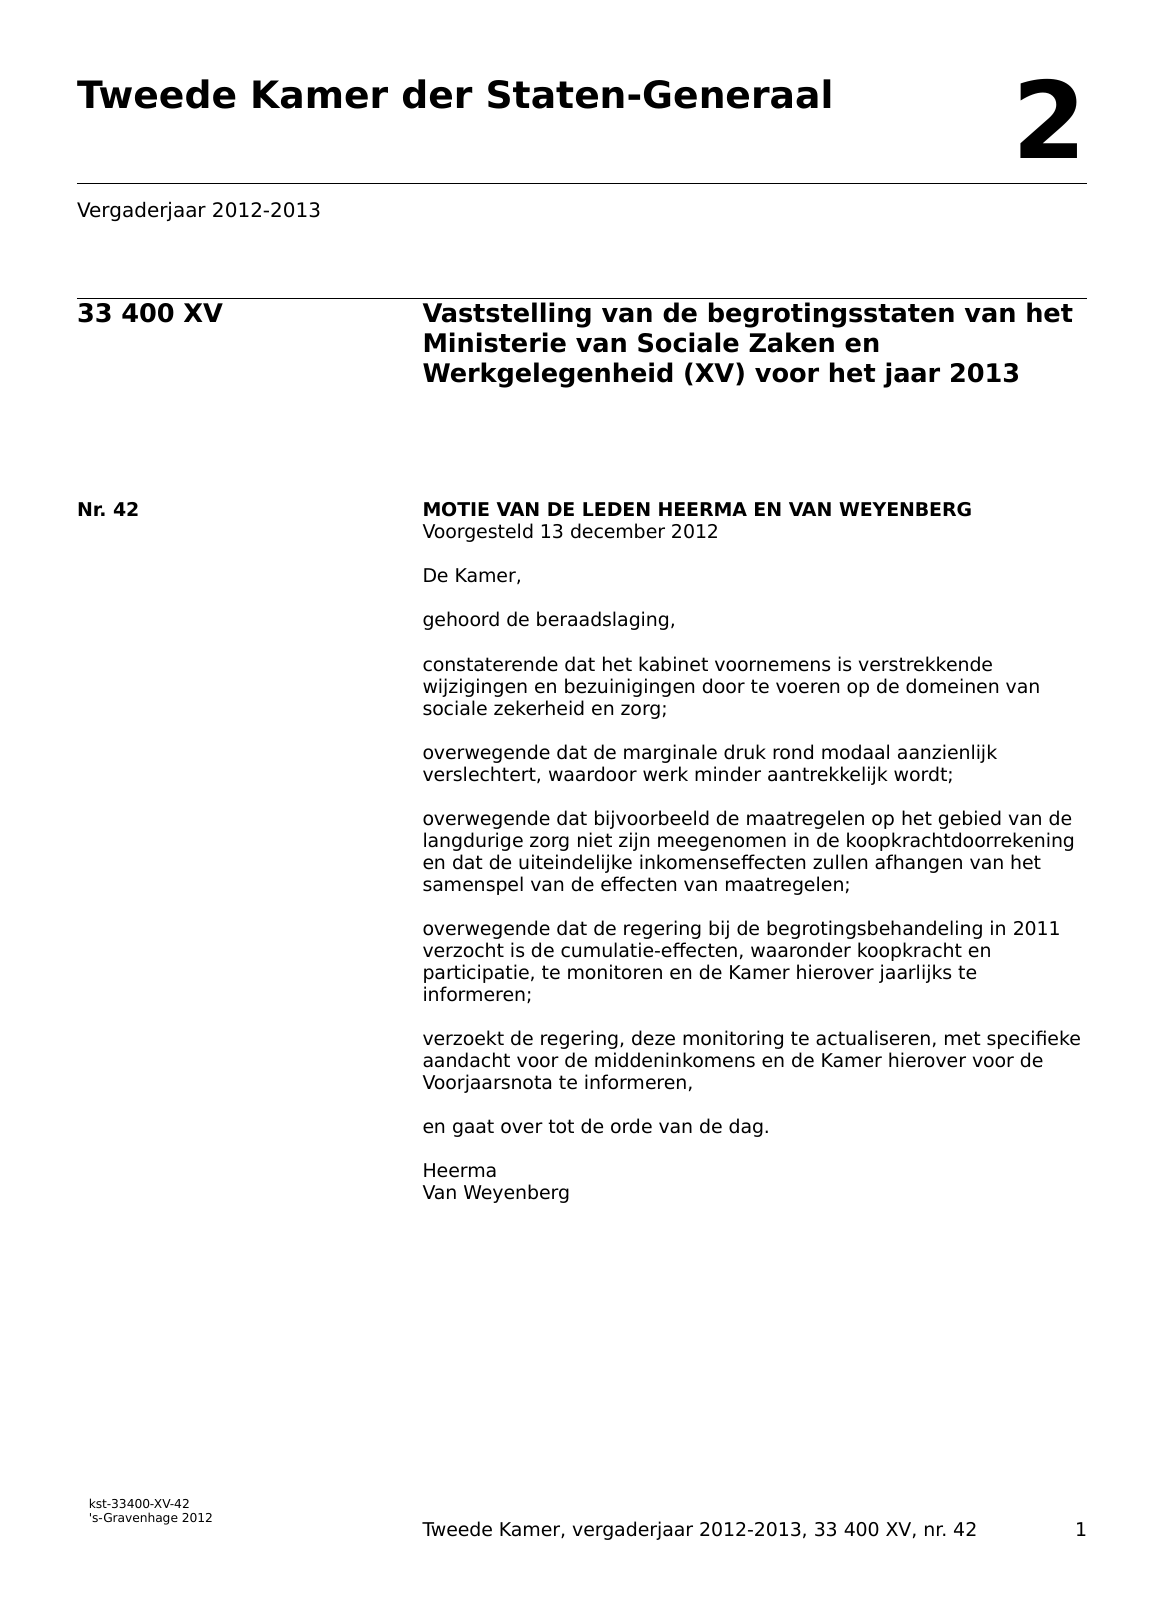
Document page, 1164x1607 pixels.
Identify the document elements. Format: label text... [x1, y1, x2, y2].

text 's-Gravenhage 2012 [88, 1511, 323, 1525]
subtitle 33 400 XV Vaststelling van de begrotingsstaten van het Ministerie van Sociale Zaken en Werkgelegenheid (XV) voor het jaar 2013 [77, 299, 1087, 388]
text constaterende dat het kabinet voornemens is verstrekkende wijzigingen en bezuinigingen door te voeren op de domeinen van sociale zekerheid en zorg; [422, 653, 1087, 719]
subtitle Nr. 42 MOTIE VAN DE LEDEN HEERMA EN VAN WEYENBERG [77, 499, 1087, 521]
text en gaat over tot de orde van de dag. [422, 1116, 1087, 1138]
table_header Tweede Kamer der Staten-Generaal [77, 59, 886, 183]
text gehoord de beraadslaging, [422, 609, 1087, 631]
text kst-33400-XV-42 [88, 1497, 323, 1511]
text overwegende dat de marginale druk rond modaal aanzienlijk verslechtert, waardoor werk minder aantrekkelijk wordt; [422, 742, 1087, 786]
text Heerma [422, 1160, 1087, 1182]
text verzoekt de regering, deze monitoring te actualiseren, met specifieke aandacht voor de middeninkomens en de Kamer hierover voor de Voorjaarsnota te informeren, [422, 1028, 1087, 1094]
text De Kamer, [422, 565, 1087, 587]
text Voorgesteld 13 december 2012 [422, 521, 1087, 543]
text overwegende dat bijvoorbeeld de maatregelen op het gebied van de langdurige zorg niet zijn meegenomen in de koopkrachtdoorrekening en dat de uiteindelijke inkomenseffecten zullen afhangen van het samenspel van de effecten van maatregelen; [422, 808, 1087, 896]
table_cell Vergaderjaar 2012-2013 [77, 184, 1087, 298]
text Van Weyenberg [422, 1182, 1087, 1204]
text overwegende dat de regering bij de begrotingsbehandeling in 2011 verzocht is de cumulatie-effecten, waaronder koopkracht en participatie, te monitoren en de Kamer hierover jaarlijks te informeren; [422, 918, 1087, 1006]
table_header 2 [886, 59, 1087, 183]
